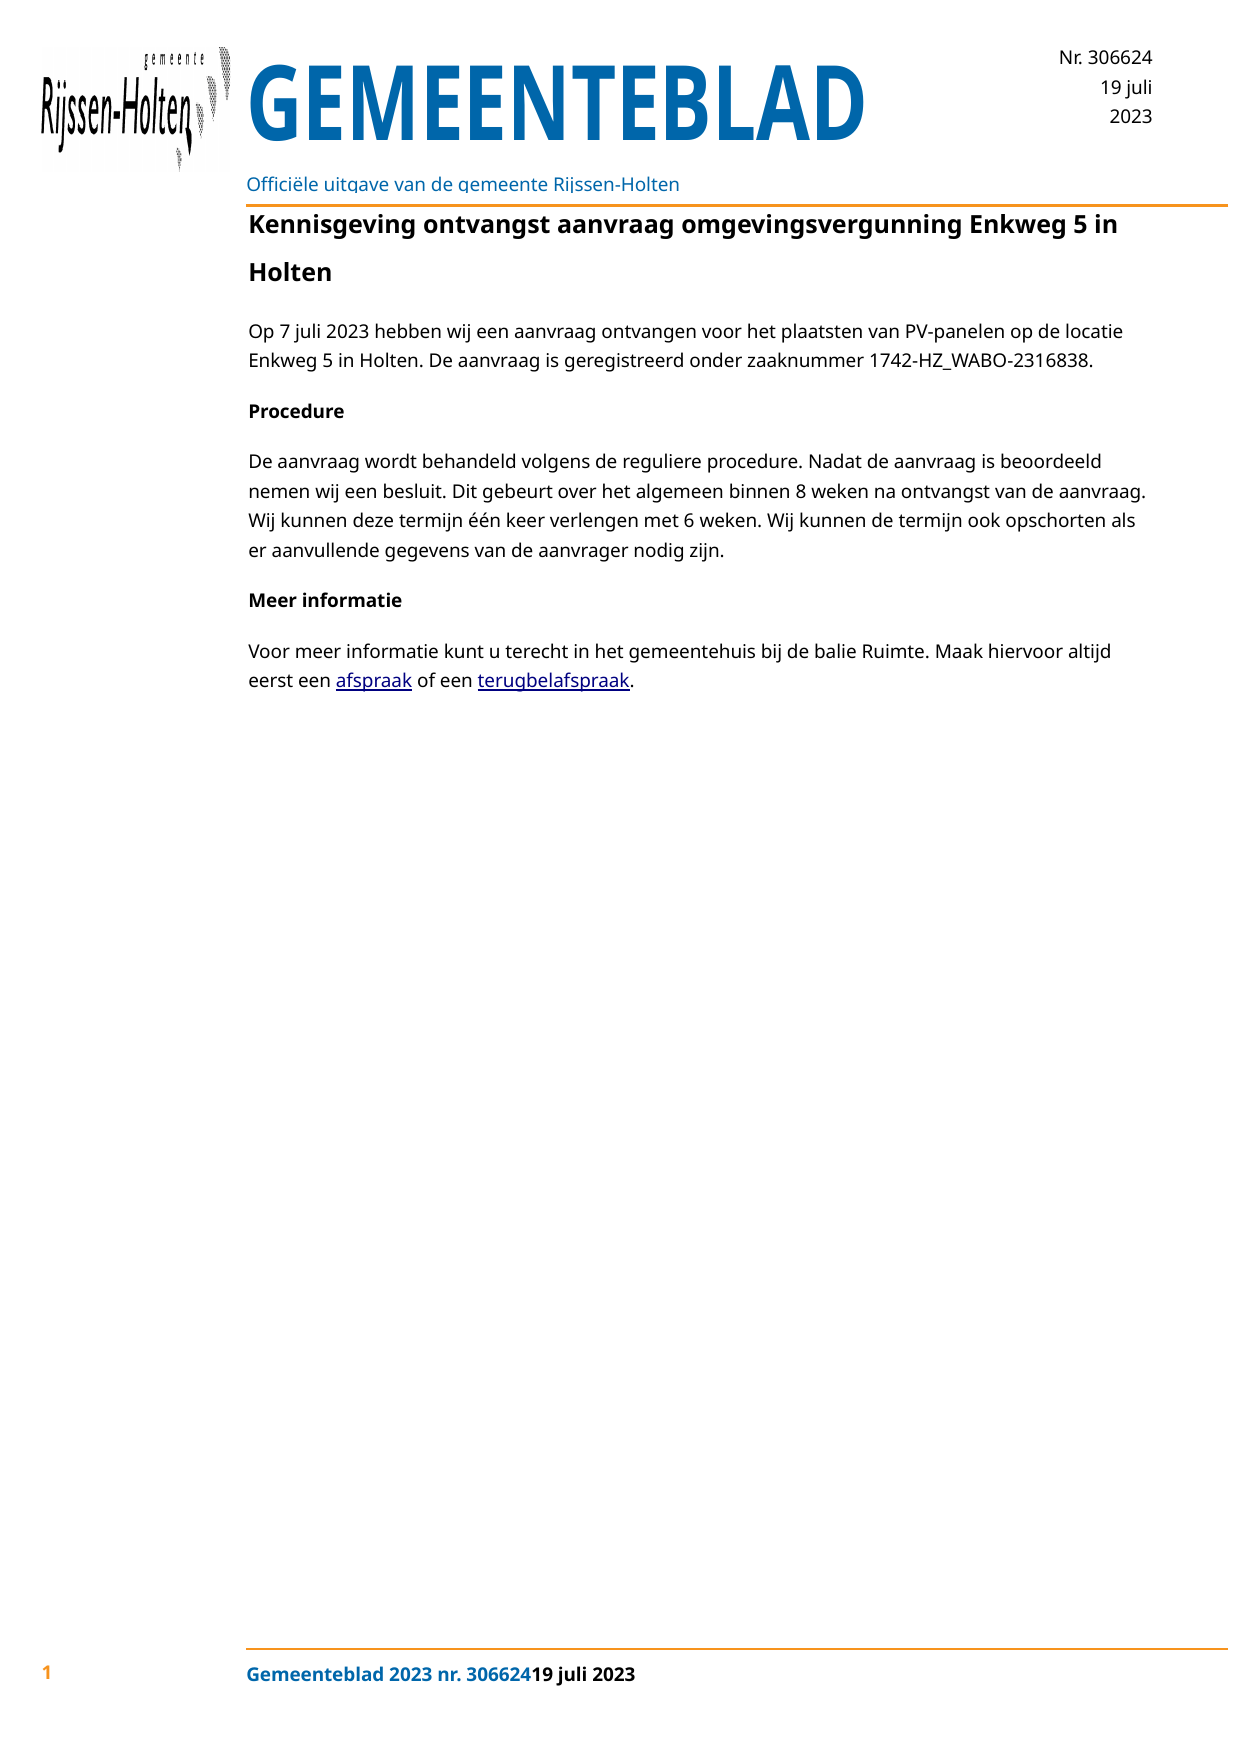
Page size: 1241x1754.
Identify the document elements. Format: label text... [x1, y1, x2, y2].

text Kennisgeving ontvangst aanvraag omgevingsvergunning Enkweg 5 in Holten [248, 207, 1152, 288]
picture [41, 47, 231, 172]
text Voor meer informatie kunt u terecht in het gemeentehuis bij de balie Ruimte. Maak hiervoor altijd eerst een afspraak of een terugbelafspraak. [248, 638, 1152, 693]
text De aanvraag wordt behandeld volgens de reguliere procedure. Nadat de aanvraag is beoordeeld nemen wij een besluit. Dit gebeurt over het algemeen binnen 8 weken na ontvangst van de aanvraag. Wij kunnen deze termijn één keer verlengen met 6 weken. Wij kunnen de termijn ook opschorten als er aanvullende gegevens van de aanvrager nodig zijn. [248, 448, 1152, 563]
text Meer informatie [248, 587, 1152, 613]
text Procedure [248, 398, 1152, 424]
text Op 7 juli 2023 hebben wij een aanvraag ontvangen voor het plaatsten van PV-panelen op de locatie Enkweg 5 in Holten. De aanvraag is geregistreerd onder zaaknummer 1742-HZ_WABO-2316838. [248, 318, 1152, 373]
